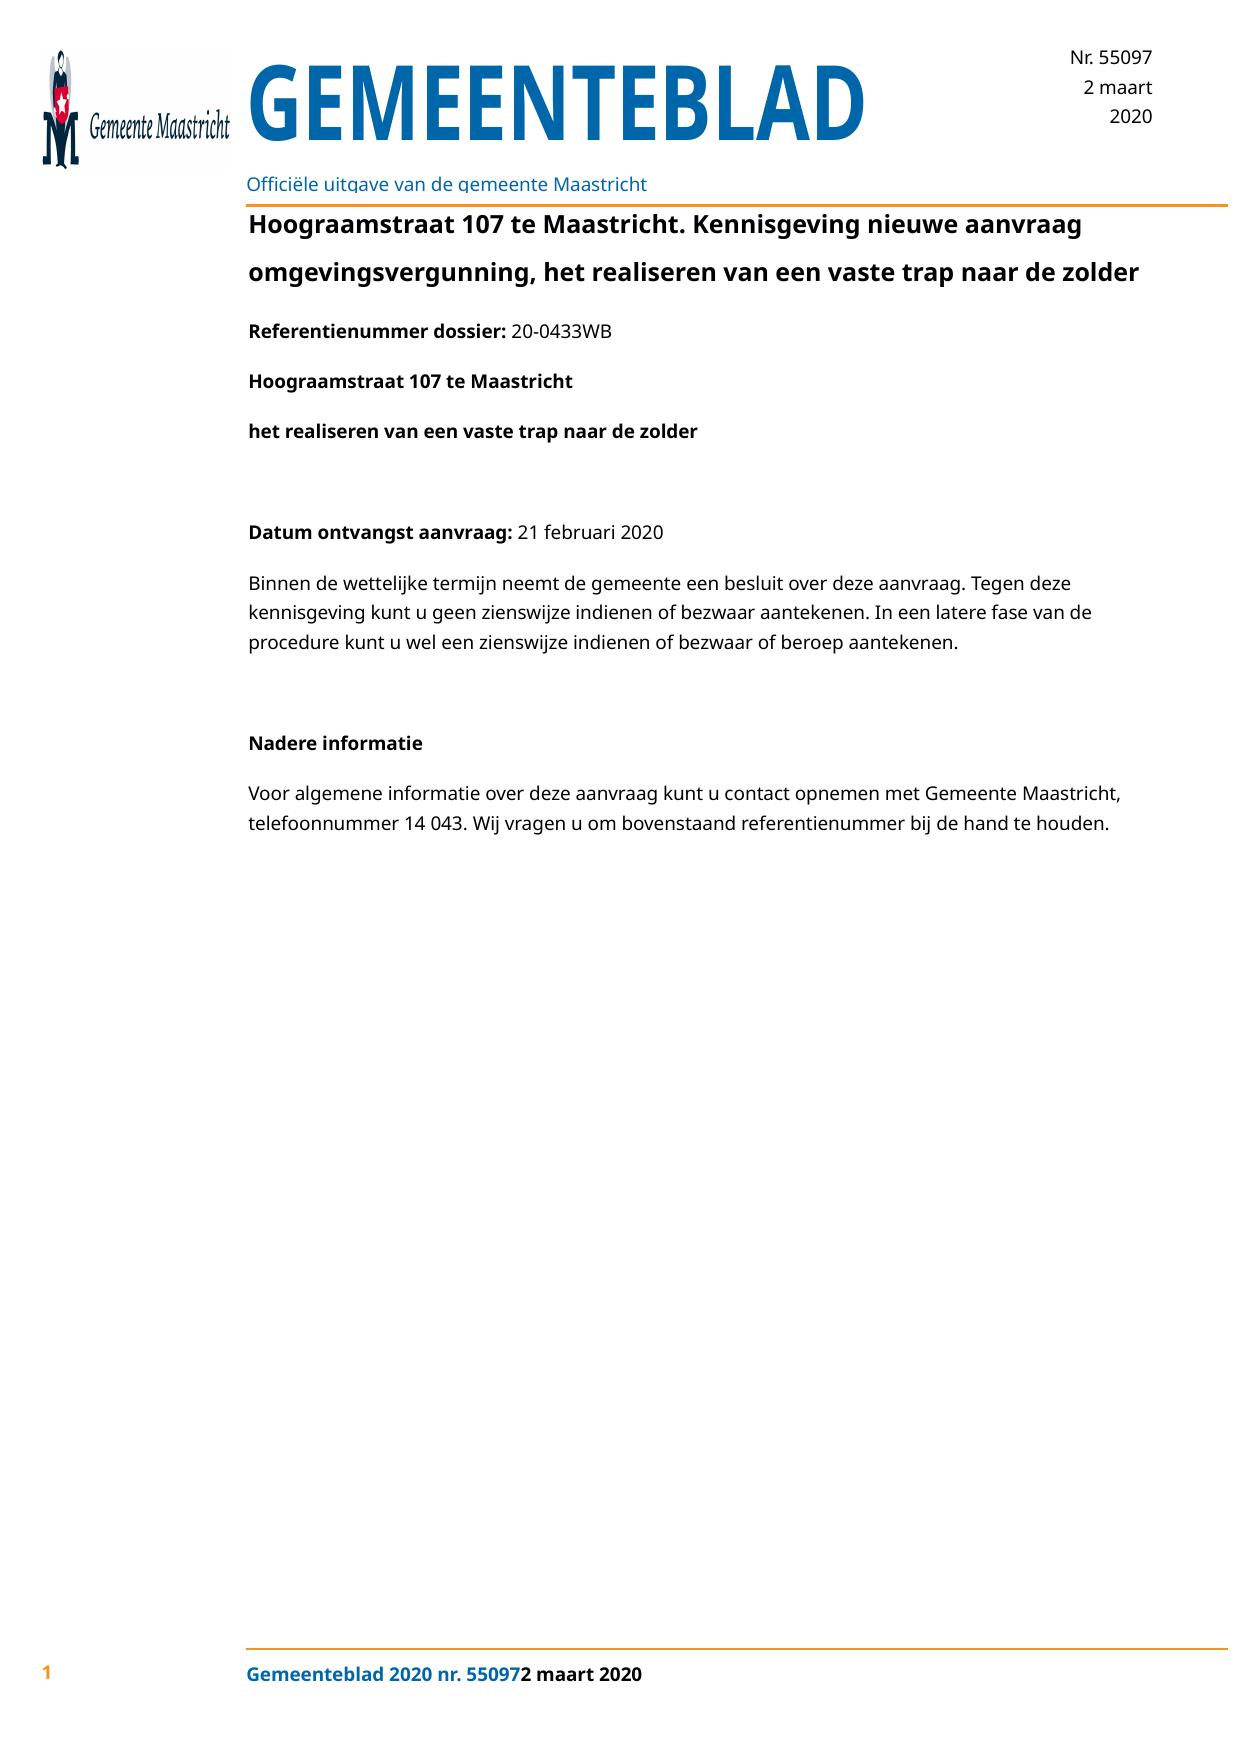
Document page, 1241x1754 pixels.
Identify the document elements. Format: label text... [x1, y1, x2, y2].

text Referentienummer dossier: 20-0433WB [248, 318, 1152, 344]
picture [41, 47, 231, 172]
text Hoograamstraat 107 te Maastricht [248, 368, 1152, 394]
text Hoograamstraat 107 te Maastricht. Kennisgeving nieuwe aanvraag omgevingsvergunning, het realiseren van een vaste trap naar de zolder [248, 207, 1152, 288]
text het realiseren van een vaste trap naar de zolder [248, 419, 1152, 444]
text Binnen de wettelijke termijn neemt de gemeente een besluit over deze aanvraag. Tegen deze kennisgeving kunt u geen zienswijze indienen of bezwaar aantekenen. In een latere fase van de procedure kunt u wel een zienswijze indienen of bezwaar of beroep aantekenen. [248, 570, 1152, 655]
text Datum ontvangst aanvraag: 21 februari 2020 [248, 519, 1152, 545]
text Voor algemene informatie over deze aanvraag kunt u contact opnemen met Gemeente Maastricht, telefoonnummer 14 043. Wij vragen u om bovenstaand referentienummer bij de hand te houden. [248, 780, 1152, 836]
text Nadere informatie [248, 730, 1152, 756]
